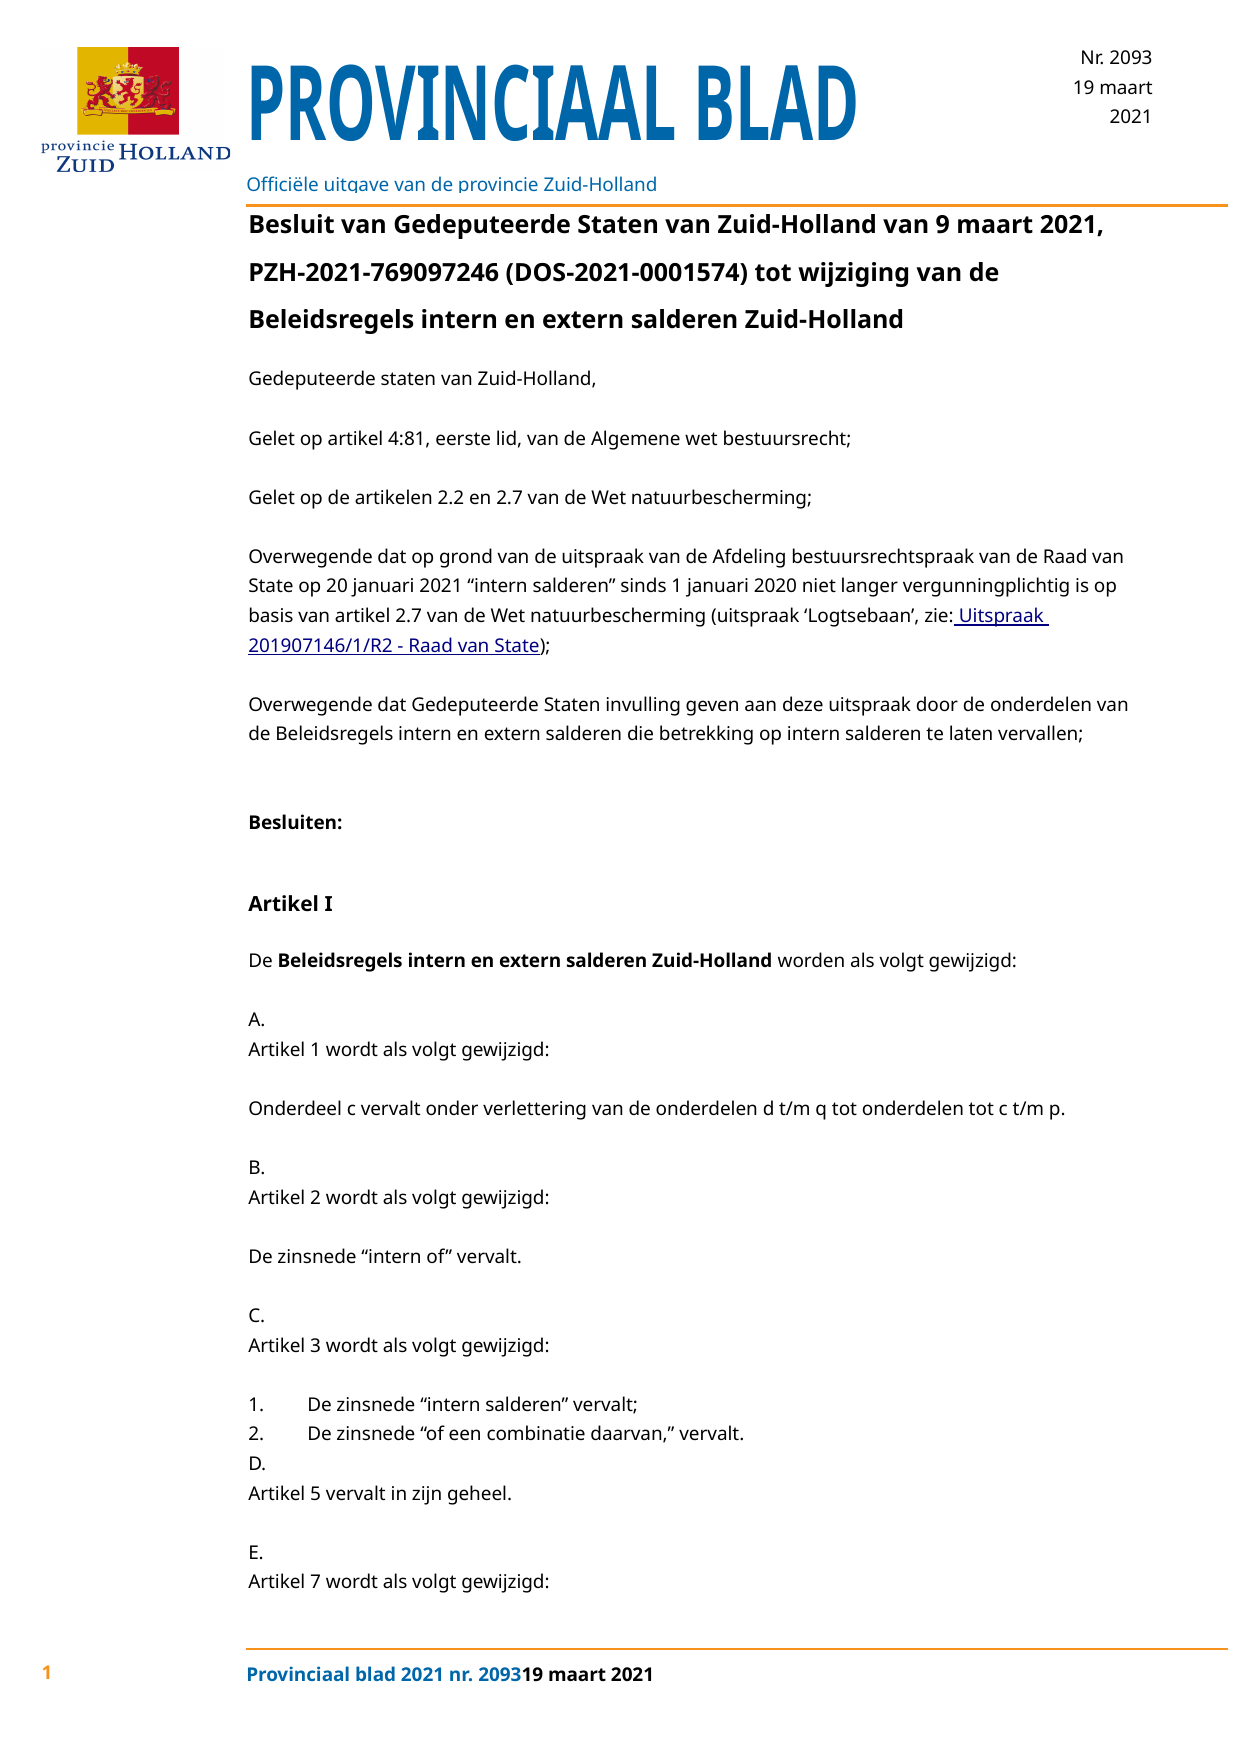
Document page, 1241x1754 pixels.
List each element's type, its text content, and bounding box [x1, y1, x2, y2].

text Artikel 2 wordt als volgt gewijzigd: [248, 1184, 1152, 1210]
text De Beleidsregels intern en extern salderen Zuid-Holland worden als volgt gewijzigd: [248, 947, 1152, 973]
text Besluiten: [248, 809, 1152, 835]
text Onderdeel c vervalt onder verlettering van de onderdelen d t/m q tot onderdelen tot c t/m p. [248, 1095, 1152, 1121]
list De zinsnede “intern salderen” vervalt; [248, 1391, 1152, 1417]
text Besluit van Gedeputeerde Staten van Zuid-Holland van 9 maart 2021, PZH-2021-769097246 (DOS-2021-0001574) tot wijziging van de Beleidsregels intern en extern salderen Zuid-Holland [248, 207, 1152, 336]
text Artikel 3 wordt als volgt gewijzigd: [248, 1332, 1152, 1358]
text Gelet op artikel 4:81, eerste lid, van de Algemene wet bestuursrecht; [248, 425, 1152, 450]
text Artikel 7 wordt als volgt gewijzigd: [248, 1568, 1152, 1594]
text Artikel 5 vervalt in zijn geheel. [248, 1480, 1152, 1506]
text Artikel I [248, 889, 1152, 918]
picture [41, 47, 231, 172]
text Overwegende dat op grond van de uitspraak van de Afdeling bestuursrechtspraak van de Raad van State op 20 januari 2021 “intern salderen” sinds 1 januari 2020 niet langer vergunningplichtig is op basis van artikel 2.7 van de Wet natuurbescherming (uitspraak ‘Logtsebaan’, zie: Uitspraak 201907146/1/R2 - Raad van State); [248, 543, 1152, 657]
text Gedeputeerde staten van Zuid-Holland, [248, 366, 1152, 391]
text Gelet op de artikelen 2.2 en 2.7 van de Wet natuurbescherming; [248, 484, 1152, 509]
text Artikel 1 wordt als volgt gewijzigd: [248, 1036, 1152, 1062]
list De zinsnede “of een combinatie daarvan,” vervalt. [248, 1421, 1152, 1446]
text De zinsnede “intern of” vervalt. [248, 1243, 1152, 1269]
text Overwegende dat Gedeputeerde Staten invulling geven aan deze uitspraak door de onderdelen van de Beleidsregels intern en extern salderen die betrekking op intern salderen te laten vervallen; [248, 691, 1152, 746]
